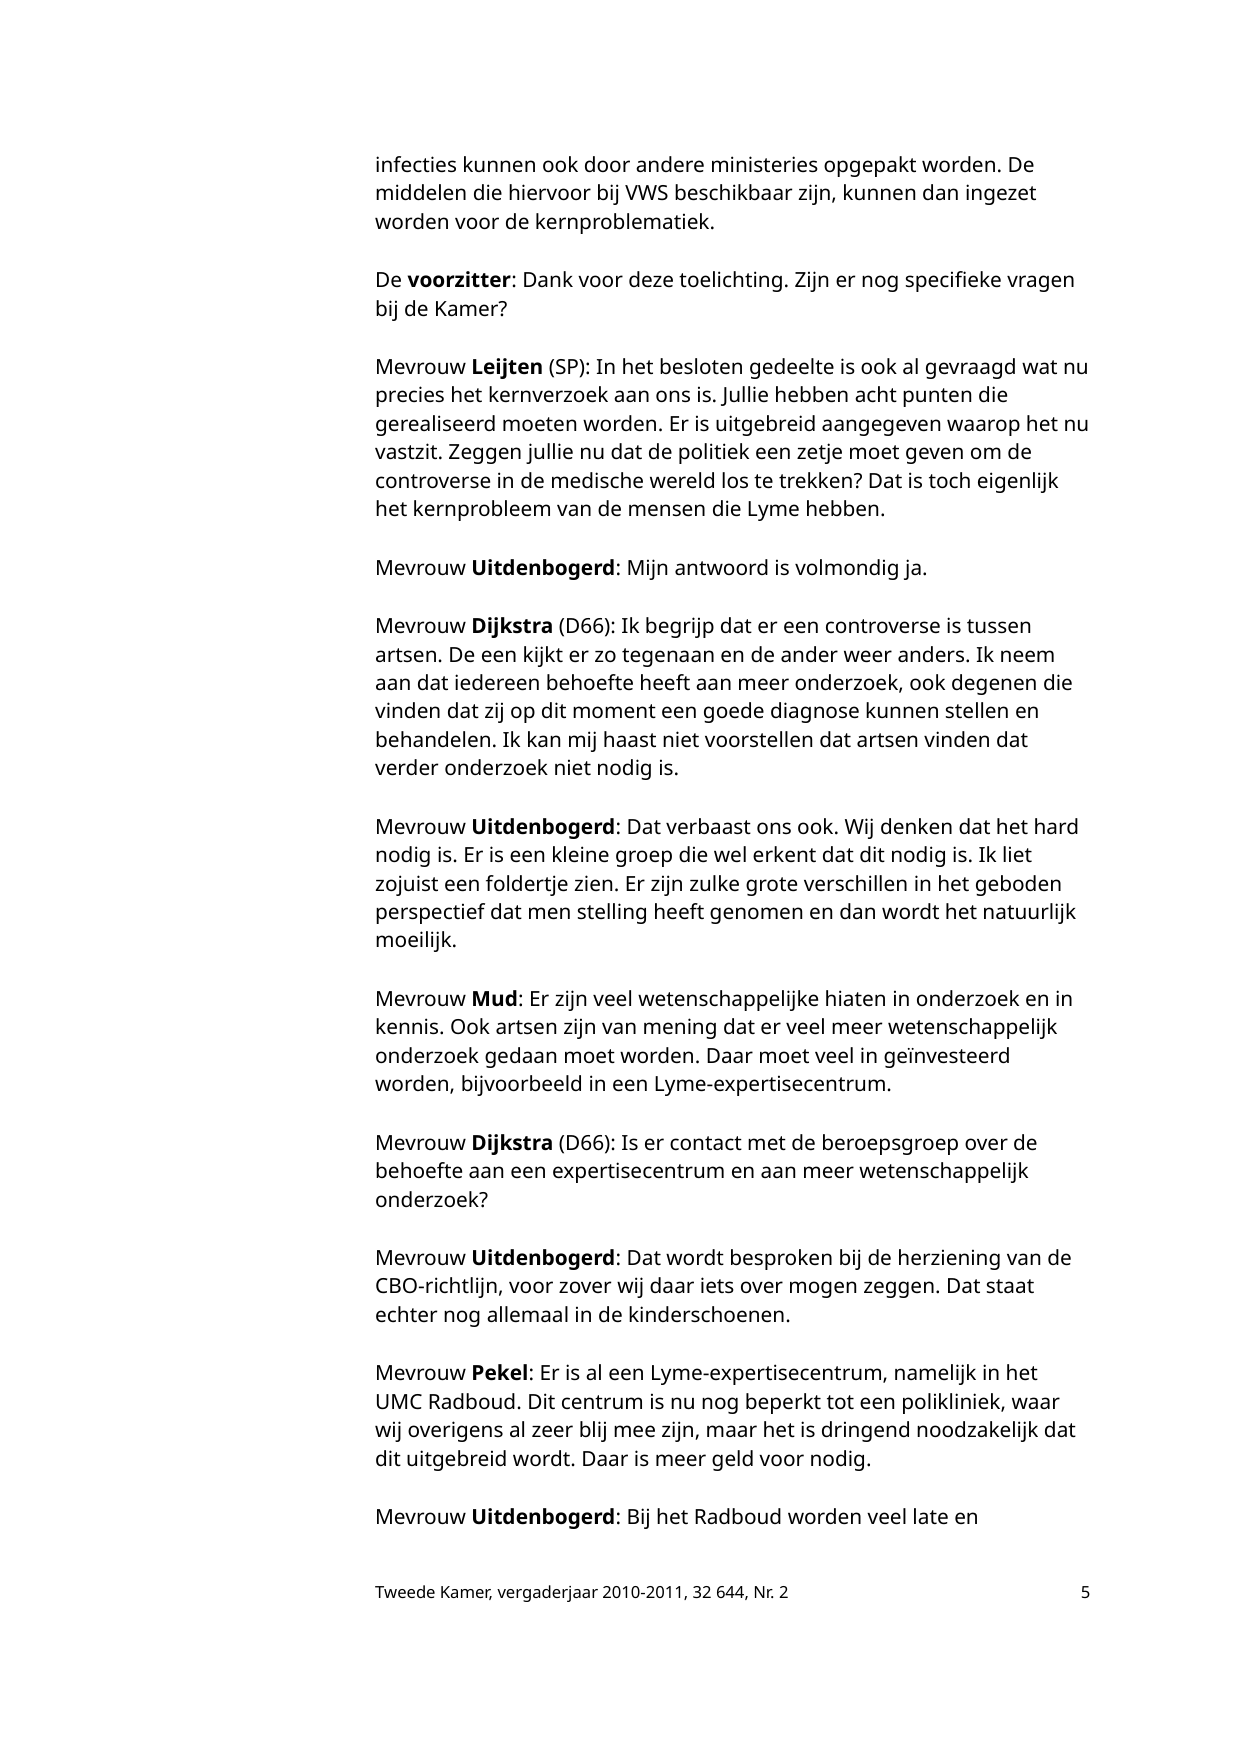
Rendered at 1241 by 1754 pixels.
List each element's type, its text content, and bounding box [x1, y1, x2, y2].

text Mevrouw Uitdenbogerd: Mijn antwoord is volmondig ja. [375, 553, 1090, 581]
text Mevrouw Dijkstra (D66): Is er contact met de beroepsgroep over de behoefte aan een expertisecentrum en aan meer wetenschappelijk onderzoek? [375, 1128, 1090, 1213]
text Mevrouw Dijkstra (D66): Ik begrijp dat er een controverse is tussen artsen. De een kijkt er zo tegenaan en de ander weer anders. Ik neem aan dat iedereen behoefte heeft aan meer onderzoek, ook degenen die vinden dat zij op dit moment een goede diagnose kunnen stellen en behandelen. Ik kan mij haast niet voorstellen dat artsen vinden dat verder onderzoek niet nodig is. [375, 611, 1090, 782]
text Mevrouw Mud: Er zijn veel wetenschappelijke hiaten in onderzoek en in kennis. Ook artsen zijn van mening dat er veel meer wetenschappelijk onderzoek gedaan moet worden. Daar moet veel in geïnvesteerd worden, bijvoorbeeld in een Lyme-expertisecentrum. [375, 984, 1090, 1098]
text Mevrouw Uitdenbogerd: Bij het Radboud worden veel late en [375, 1502, 1090, 1531]
text Mevrouw Leijten (SP): In het besloten gedeelte is ook al gevraagd wat nu precies het kernverzoek aan ons is. Jullie hebben acht punten die gerealiseerd moeten worden. Er is uitgebreid aangegeven waarop het nu vastzit. Zeggen jullie nu dat de politiek een zetje moet geven om de controverse in de medische wereld los te trekken? Dat is toch eigenlijk het kernprobleem van de mensen die Lyme hebben. [375, 352, 1090, 523]
text Mevrouw Uitdenbogerd: Dat verbaast ons ook. Wij denken dat het hard nodig is. Er is een kleine groep die wel erkent dat dit nodig is. Ik liet zojuist een foldertje zien. Er zijn zulke grote verschillen in het geboden perspectief dat men stelling heeft genomen en dan wordt het natuurlijk moeilijk. [375, 812, 1090, 954]
text infecties kunnen ook door andere ministeries opgepakt worden. De middelen die hiervoor bij VWS beschikbaar zijn, kunnen dan ingezet worden voor de kernproblematiek. [375, 150, 1090, 235]
text Mevrouw Pekel: Er is al een Lyme-expertisecentrum, namelijk in het UMC Radboud. Dit centrum is nu nog beperkt tot een polikliniek, waar wij overigens al zeer blij mee zijn, maar het is dringend noodzakelijk dat dit uitgebreid wordt. Daar is meer geld voor nodig. [375, 1358, 1090, 1472]
text Mevrouw Uitdenbogerd: Dat wordt besproken bij de herziening van de CBO-richtlijn, voor zover wij daar iets over mogen zeggen. Dat staat echter nog allemaal in de kinderschoenen. [375, 1243, 1090, 1328]
text De voorzitter: Dank voor deze toelichting. Zijn er nog specifieke vragen bij de Kamer? [375, 265, 1090, 322]
